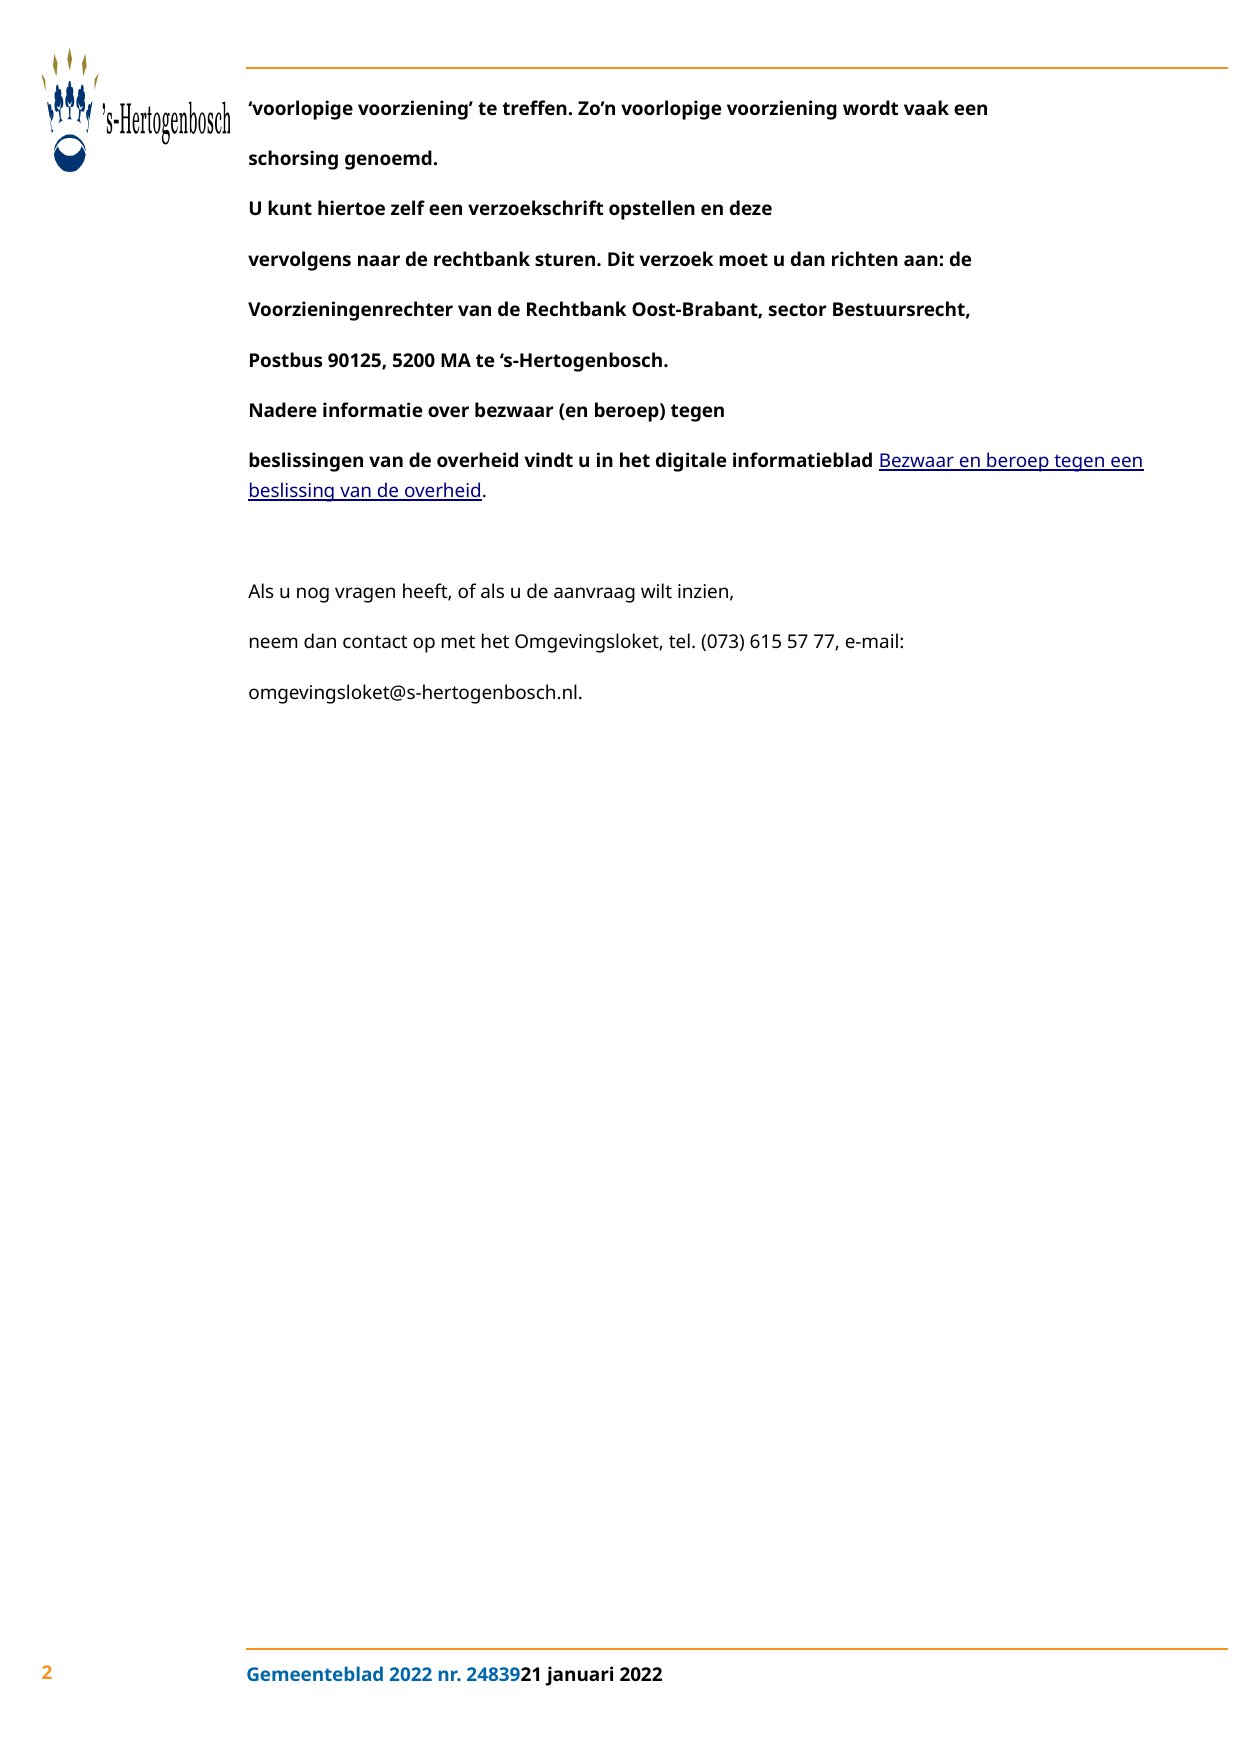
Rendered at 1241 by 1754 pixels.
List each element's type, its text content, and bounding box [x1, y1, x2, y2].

text ‘voorlopige voorziening’ te treffen. Zo’n voorlopige voorziening wordt vaak een [248, 95, 1152, 121]
text omgevingsloket@s-hertogenbosch.nl. [248, 679, 1152, 705]
text neem dan contact op met het Omgevingsloket, tel. (073) 615 57 77, e-mail: [248, 628, 1152, 654]
text Voorzieningenrechter van de Rechtbank Oost-Brabant, sector Bestuursrecht, [248, 296, 1152, 322]
text U kunt hiertoe zelf een verzoekschrift opstellen en deze [248, 196, 1152, 221]
text vervolgens naar de rechtbank sturen. Dit verzoek moet u dan richten aan: de [248, 246, 1152, 272]
text Als u nog vragen heeft, of als u de aanvraag wilt inzien, [248, 578, 1152, 604]
text beslissingen van de overheid vindt u in het digitale informatieblad Bezwaar en beroep tegen een beslissing van de overheid. [248, 448, 1152, 503]
text schorsing genoemd. [248, 145, 1152, 171]
picture [41, 47, 231, 172]
text Postbus 90125, 5200 MA te ‘s-Hertogenbosch. [248, 347, 1152, 373]
text Nadere informatie over bezwaar (en beroep) tegen [248, 397, 1152, 423]
